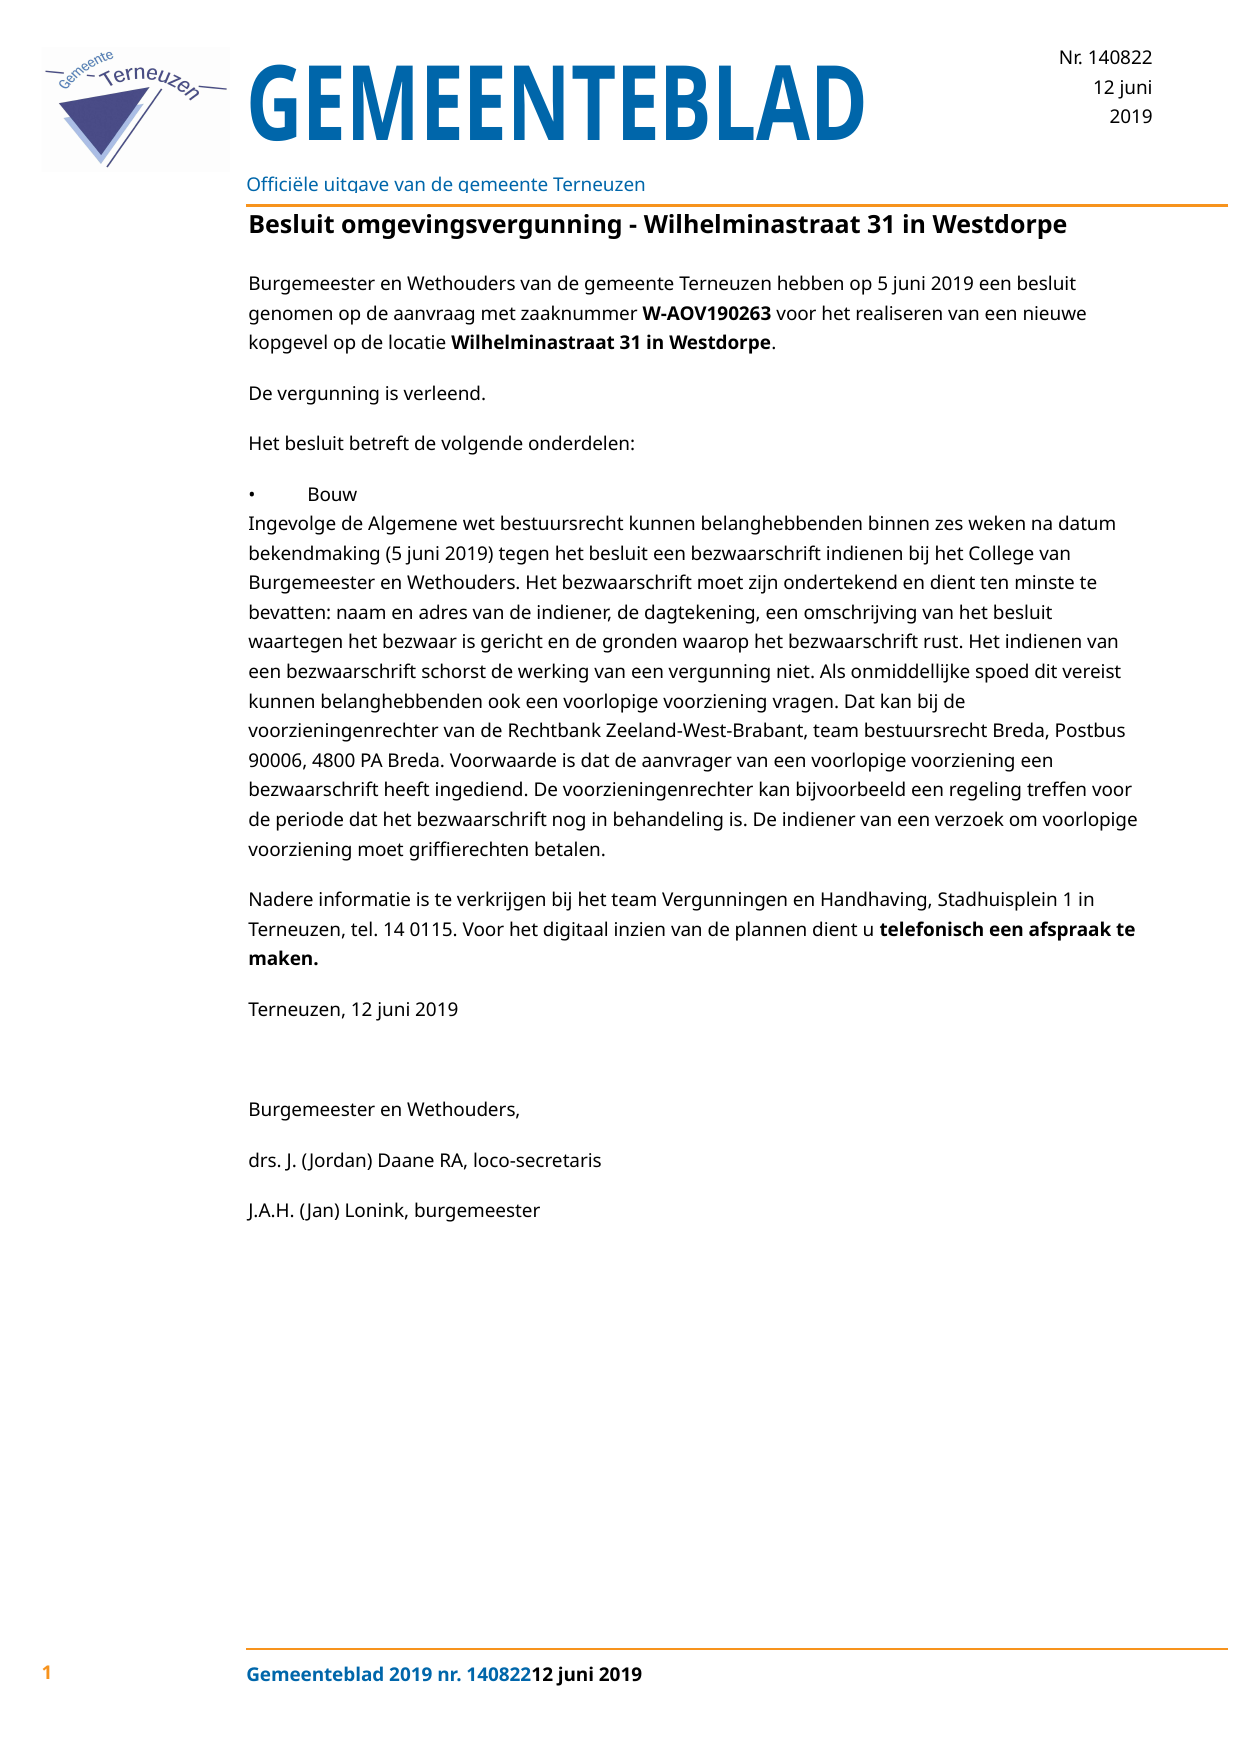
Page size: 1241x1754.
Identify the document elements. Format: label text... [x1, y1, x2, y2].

text Burgemeester en Wethouders van de gemeente Terneuzen hebben op 5 juni 2019 een besluit genomen op de aanvraag met zaaknummer W-AOV190263 voor het realiseren van een nieuwe kopgevel op de locatie Wilhelminastraat 31 in Westdorpe. [248, 270, 1152, 355]
picture [41, 47, 231, 172]
text drs. J. (Jordan) Daane RA, loco-secretaris [248, 1147, 1152, 1173]
list Bouw [248, 481, 1152, 506]
text Besluit omgevingsvergunning - Wilhelminastraat 31 in Westdorpe [248, 207, 1152, 241]
text Ingevolge de Algemene wet bestuursrecht kunnen belanghebbenden binnen zes weken na datum bekendmaking (5 juni 2019) tegen het besluit een bezwaarschrift indienen bij het College van Burgemeester en Wethouders. Het bezwaarschrift moet zijn ondertekend en dient ten minste te bevatten: naam en adres van de indiener, de dagtekening, een omschrijving van het besluit waartegen het bezwaar is gericht en de gronden waarop het bezwaarschrift rust. Het indienen van een bezwaarschrift schorst de werking van een vergunning niet. Als onmiddellijke spoed dit vereist kunnen belanghebbenden ook een voorlopige voorziening vragen. Dat kan bij de voorzieningenrechter van de Rechtbank Zeeland-West-Brabant, team bestuursrecht Breda, Postbus 90006, 4800 PA Breda. Voorwaarde is dat de aanvrager van een voorlopige voorziening een bezwaarschrift heeft ingediend. De voorzieningenrechter kan bijvoorbeeld een regeling treffen voor de periode dat het bezwaarschrift nog in behandeling is. De indiener van een verzoek om voorlopige voorziening moet griffierechten betalen. [248, 510, 1152, 861]
text De vergunning is verleend. [248, 380, 1152, 406]
text J.A.H. (Jan) Lonink, burgemeester [248, 1197, 1152, 1223]
text Het besluit betreft de volgende onderdelen: [248, 430, 1152, 456]
text Nadere informatie is te verkrijgen bij het team Vergunningen en Handhaving, Stadhuisplein 1 in Terneuzen, tel. 14 0115. Voor het digitaal inzien van de plannen dient u telefonisch een afspraak te maken. [248, 886, 1152, 971]
text Burgemeester en Wethouders, [248, 1097, 1152, 1122]
text Terneuzen, 12 juni 2019 [248, 996, 1152, 1021]
